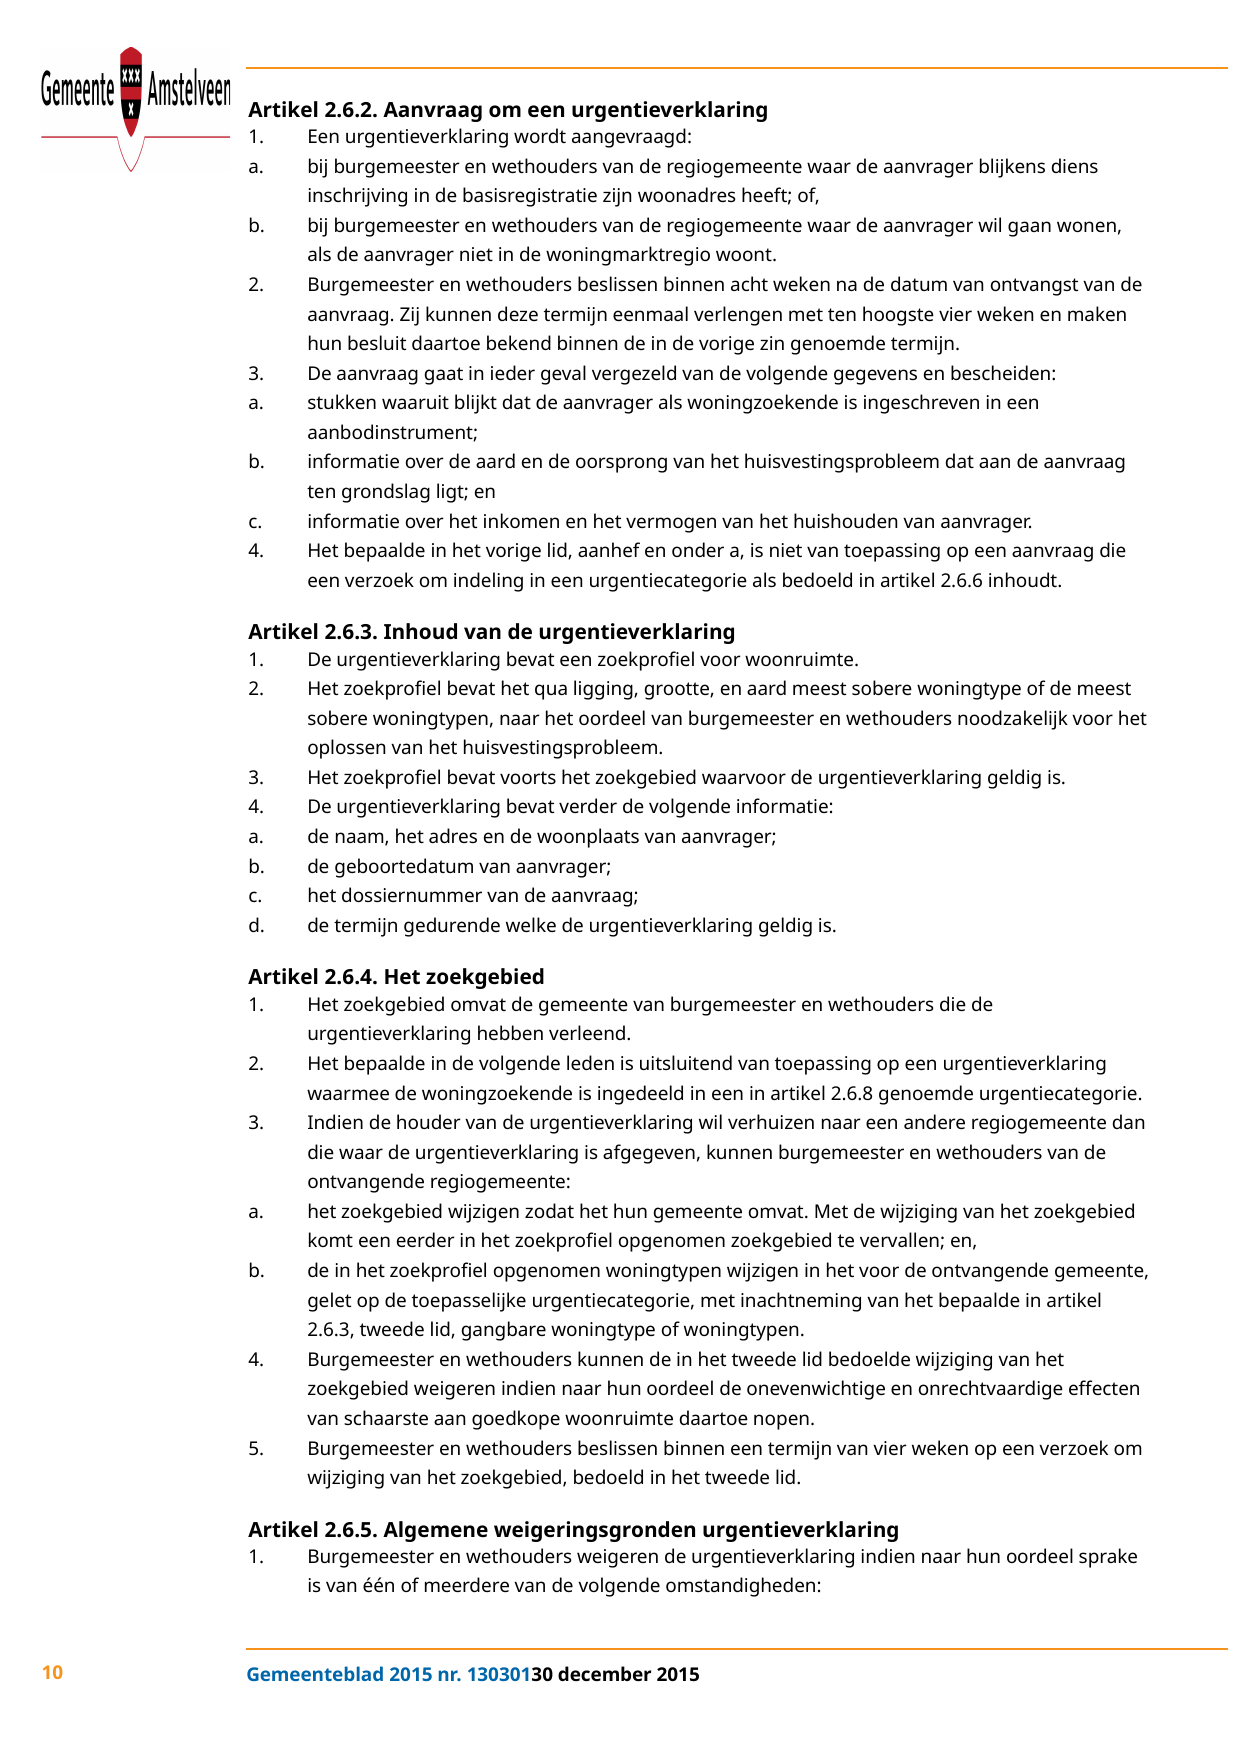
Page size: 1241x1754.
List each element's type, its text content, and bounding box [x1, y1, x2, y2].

list het zoekgebied wijzigen zodat het hun gemeente omvat. Met de wijziging van het zoekgebied komt een eerder in het zoekprofiel opgenomen zoekgebied te vervallen; en, [248, 1198, 1152, 1253]
list bij burgemeester en wethouders van de regiogemeente waar de aanvrager blijkens diens inschrijving in de basisregistratie zijn woonadres heeft; of, [248, 153, 1152, 208]
list Burgemeester en wethouders beslissen binnen acht weken na de datum van ontvangst van de aanvraag. Zij kunnen deze termijn eenmaal verlengen met ten hoogste vier weken en maken hun besluit daartoe bekend binnen de in de vorige zin genoemde termijn. [248, 271, 1152, 356]
list Het bepaalde in de volgende leden is uitsluitend van toepassing op een urgentieverklaring waarmee de woningzoekende is ingedeeld in een in artikel 2.6.8 genoemde urgentiecategorie. [248, 1050, 1152, 1105]
list informatie over de aard en de oorsprong van het huisvestingsprobleem dat aan de aanvraag ten grondslag ligt; en [248, 449, 1152, 504]
list stukken waaruit blijkt dat de aanvrager als woningzoekende is ingeschreven in een aanbodinstrument; [248, 389, 1152, 445]
text Artikel 2.6.3. Inhoud van de urgentieverklaring [248, 617, 1152, 646]
list de naam, het adres en de woonplaats van aanvrager; [248, 823, 1152, 849]
list de in het zoekprofiel opgenomen woningtypen wijzigen in het voor de ontvangende gemeente, gelet op de toepasselijke urgentiecategorie, met inachtneming van het bepaalde in artikel 2.6.3, tweede lid, gangbare woningtype of woningtypen. [248, 1257, 1152, 1342]
picture [41, 47, 231, 172]
list De aanvraag gaat in ieder geval vergezeld van de volgende gegevens en bescheiden: [248, 360, 1152, 386]
list De urgentieverklaring bevat een zoekprofiel voor woonruimte. [248, 646, 1152, 672]
list de geboortedatum van aanvrager; [248, 853, 1152, 879]
list bij burgemeester en wethouders van de regiogemeente waar de aanvrager wil gaan wonen, als de aanvrager niet in de woningmarktregio woont. [248, 212, 1152, 267]
list de termijn gedurende welke de urgentieverklaring geldig is. [248, 912, 1152, 938]
list informatie over het inkomen en het vermogen van het huishouden van aanvrager. [248, 508, 1152, 533]
list Het bepaalde in het vorige lid, aanhef en onder a, is niet van toepassing op een aanvraag die een verzoek om indeling in een urgentiecategorie als bedoeld in artikel 2.6.6 inhoudt. [248, 537, 1152, 593]
list Burgemeester en wethouders beslissen binnen een termijn van vier weken op een verzoek om wijziging van het zoekgebied, bedoeld in het tweede lid. [248, 1435, 1152, 1490]
list Het zoekprofiel bevat het qua ligging, grootte, en aard meest sobere woningtype of de meest sobere woningtypen, naar het oordeel van burgemeester en wethouders noodzakelijk voor het oplossen van het huisvestingsprobleem. [248, 675, 1152, 760]
list Een urgentieverklaring wordt aangevraagd: [248, 123, 1152, 149]
list het dossiernummer van de aanvraag; [248, 882, 1152, 908]
text Artikel 2.6.4. Het zoekgebied [248, 962, 1152, 991]
list Het zoekprofiel bevat voorts het zoekgebied waarvoor de urgentieverklaring geldig is. [248, 764, 1152, 790]
text Artikel 2.6.5. Algemene weigeringsgronden urgentieverklaring [248, 1515, 1152, 1543]
list Burgemeester en wethouders kunnen de in het tweede lid bedoelde wijziging van het zoekgebied weigeren indien naar hun oordeel de onevenwichtige en onrechtvaardige effecten van schaarste aan goedkope woonruimte daartoe nopen. [248, 1346, 1152, 1431]
list Burgemeester en wethouders weigeren de urgentieverklaring indien naar hun oordeel sprake is van één of meerdere van de volgende omstandigheden: [248, 1543, 1152, 1598]
list Het zoekgebied omvat de gemeente van burgemeester en wethouders die de urgentieverklaring hebben verleend. [248, 991, 1152, 1046]
list De urgentieverklaring bevat verder de volgende informatie: [248, 794, 1152, 819]
text Artikel 2.6.2. Aanvraag om een urgentieverklaring [248, 95, 1152, 123]
list Indien de houder van de urgentieverklaring wil verhuizen naar een andere regiogemeente dan die waar de urgentieverklaring is afgegeven, kunnen burgemeester en wethouders van de ontvangende regiogemeente: [248, 1109, 1152, 1194]
